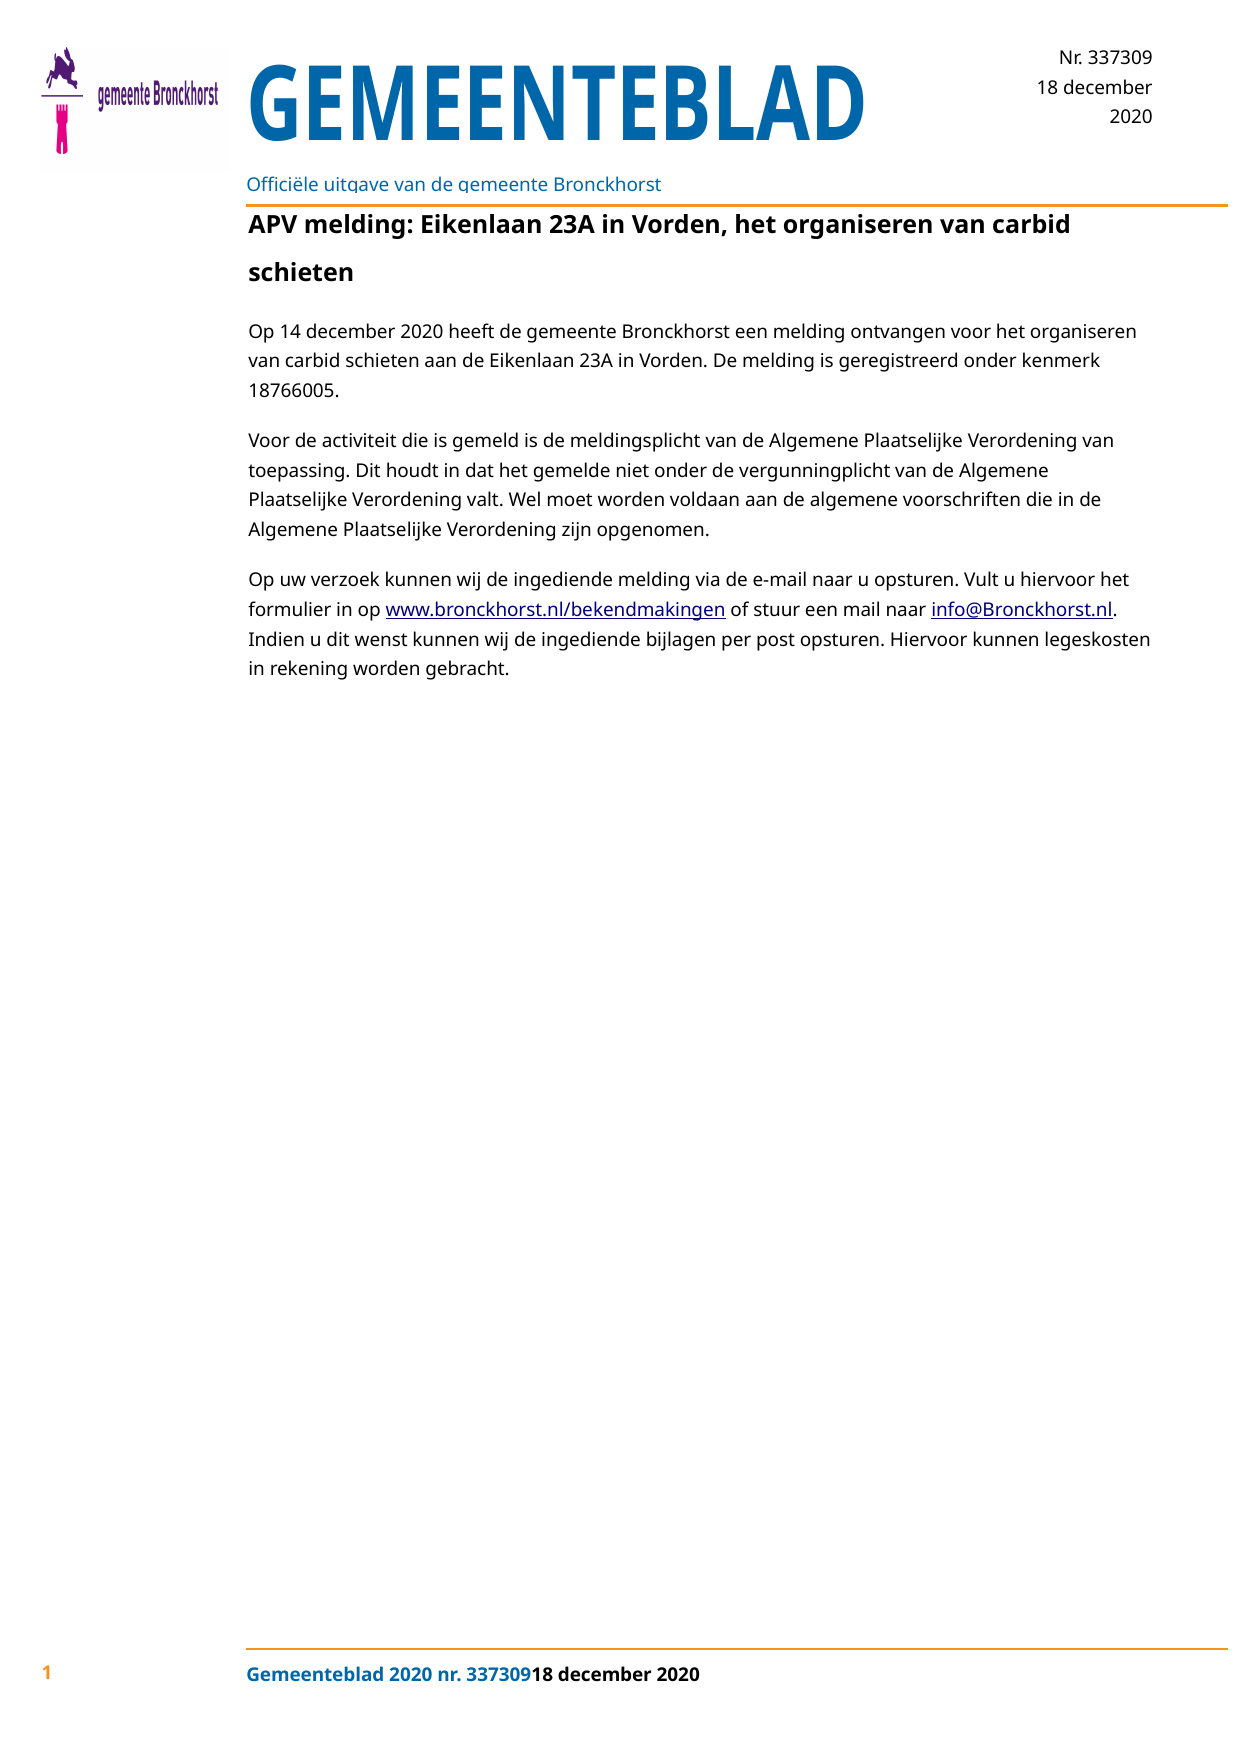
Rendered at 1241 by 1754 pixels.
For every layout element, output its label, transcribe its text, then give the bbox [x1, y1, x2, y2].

text APV melding: Eikenlaan 23A in Vorden, het organiseren van carbid schieten [248, 207, 1152, 288]
picture [41, 47, 231, 172]
text Op uw verzoek kunnen wij de ingediende melding via de e-mail naar u opsturen. Vult u hiervoor het formulier in op www.bronckhorst.nl/bekendmakingen of stuur een mail naar info@Bronckhorst.nl. Indien u dit wenst kunnen wij de ingediende bijlagen per post opsturen. Hiervoor kunnen legeskosten in rekening worden gebracht. [248, 567, 1152, 681]
text Voor de activiteit die is gemeld is de meldingsplicht van de Algemene Plaatselijke Verordening van toepassing. Dit houdt in dat het gemelde niet onder de vergunningplicht van de Algemene Plaatselijke Verordening valt. Wel moet worden voldaan aan de algemene voorschriften die in de Algemene Plaatselijke Verordening zijn opgenomen. [248, 427, 1152, 542]
text Op 14 december 2020 heeft de gemeente Bronckhorst een melding ontvangen voor het organiseren van carbid schieten aan de Eikenlaan 23A in Vorden. De melding is geregistreerd onder kenmerk 18766005. [248, 318, 1152, 403]
